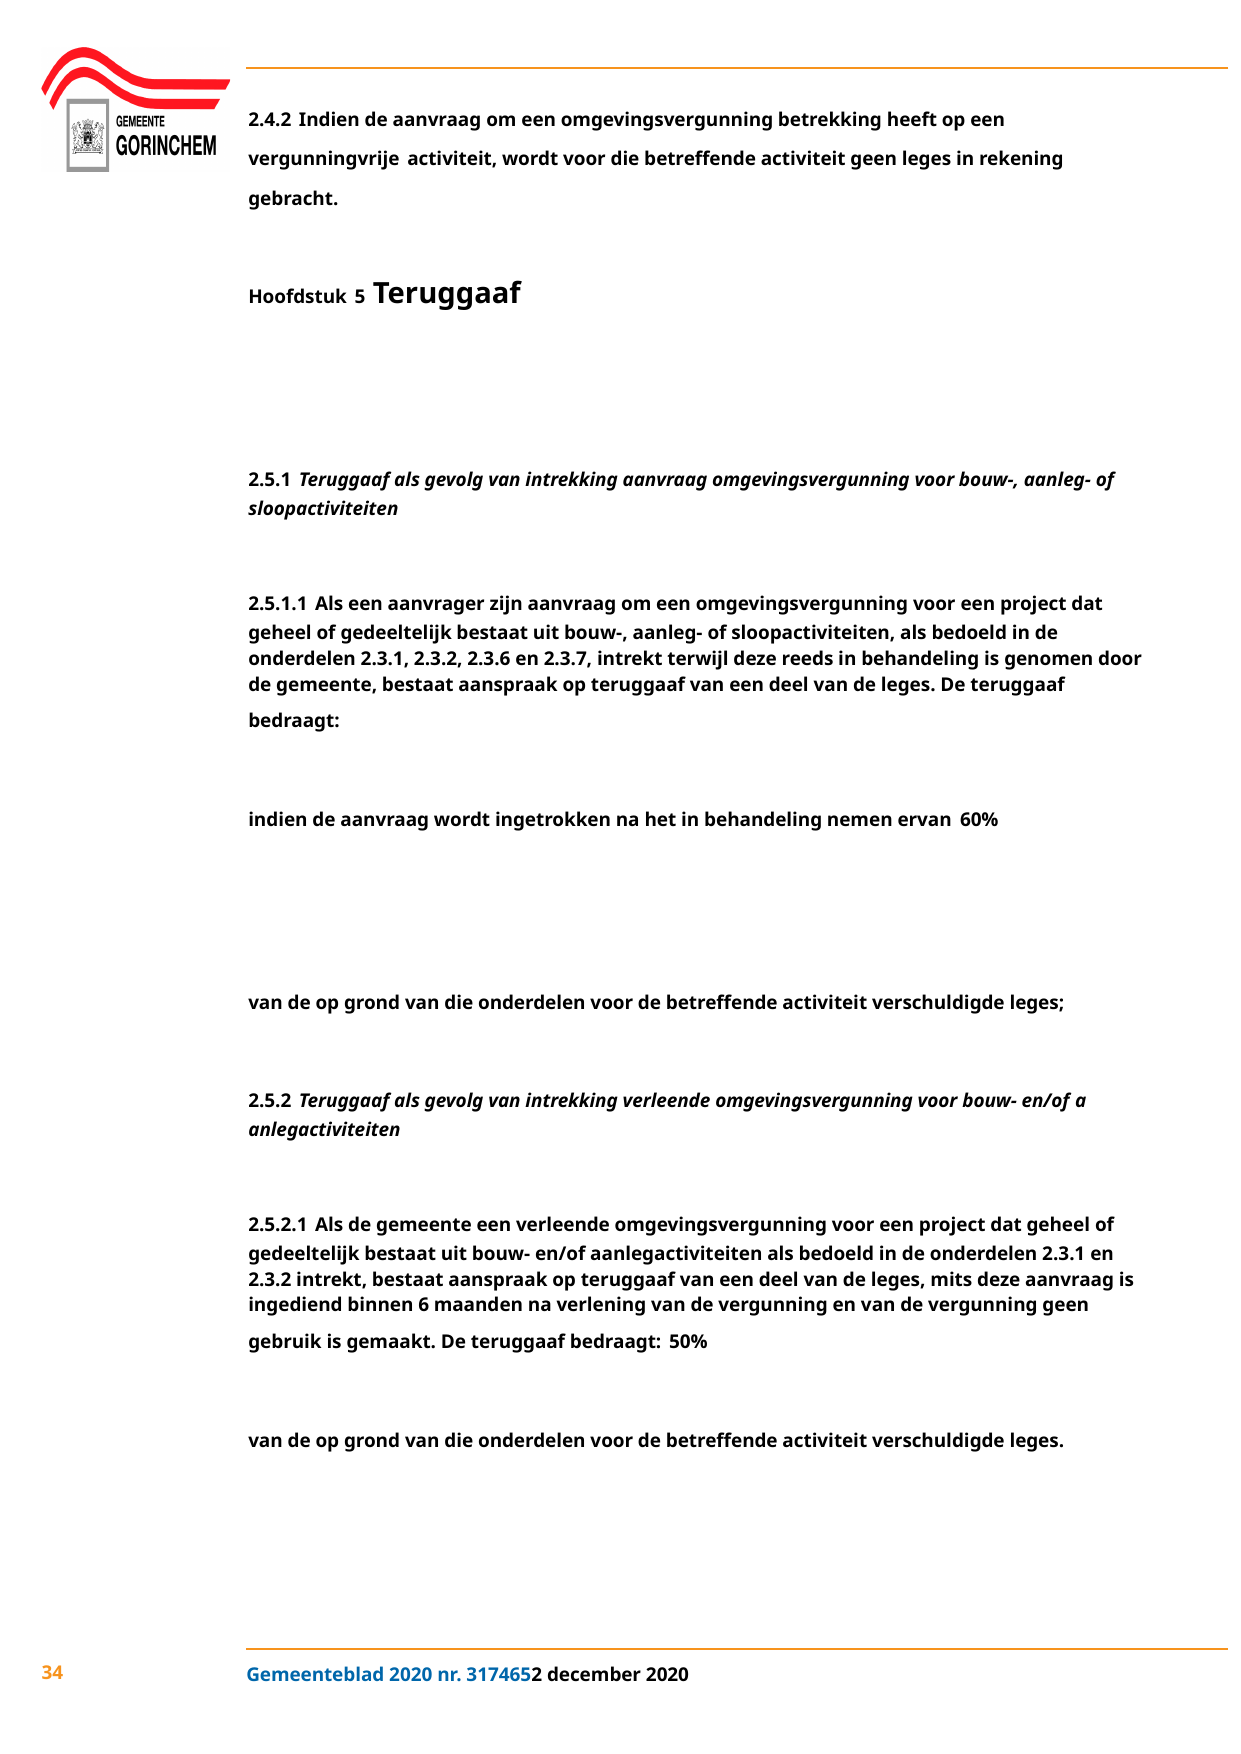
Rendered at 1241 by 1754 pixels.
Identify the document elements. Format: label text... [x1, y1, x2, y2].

text indien de aanvraag wordt ingetrokken na het in behandeling nemen ervan 60% [248, 795, 1152, 835]
text 2.4.2 Indien de aanvraag om een omgevingsvergunning betrekking heeft op een vergunningvrije activiteit, wordt voor die betreffende activiteit geen leges in rekening gebracht. [248, 95, 1152, 214]
text 2.5.2 Teruggaaf als gevolg van intrekking verleende omgevingsvergunning voor bouw- en/of a anlegactiviteiten [248, 1076, 1152, 1142]
text van de op grond van die onderdelen voor de betreffende activiteit verschuldigde leges; [248, 978, 1152, 1018]
picture [41, 47, 231, 172]
text 2.5.1.1 Als een aanvrager zijn aanvraag om een omgevingsvergunning voor een project dat geheel of gedeeltelijk bestaat uit bouw-, aanleg- of sloopactiviteiten, als bedoeld in de onderdelen 2.3.1, 2.3.2, 2.3.6 en 2.3.7, intrekt terwijl deze reeds in behandeling is genomen door de gemeente, bestaat aanspraak op teruggaaf van een deel van de leges. De teruggaaf bedraagt: [248, 580, 1152, 736]
text 2.5.1 Teruggaaf als gevolg van intrekking aanvraag omgevingsvergunning voor bouw-, aanleg- of sloopactiviteiten [248, 456, 1152, 521]
text van de op grond van die onderdelen voor de betreffende activiteit verschuldigde leges. [248, 1416, 1152, 1456]
text 2.5.2.1 Als de gemeente een verleende omgevingsvergunning voor een project dat geheel of gedeeltelijk bestaat uit bouw- en/of aanlegactiviteiten als bedoeld in de onderdelen 2.3.1 en 2.3.2 intrekt, bestaat aanspraak op teruggaaf van een deel van de leges, mits deze aanvraag is ingediend binnen 6 maanden na verlening van de vergunning en van de vergunning geen gebruik is gemaakt. De teruggaaf bedraagt: 50% [248, 1201, 1152, 1357]
text Hoofdstuk 5 Teruggaaf [248, 273, 1152, 312]
